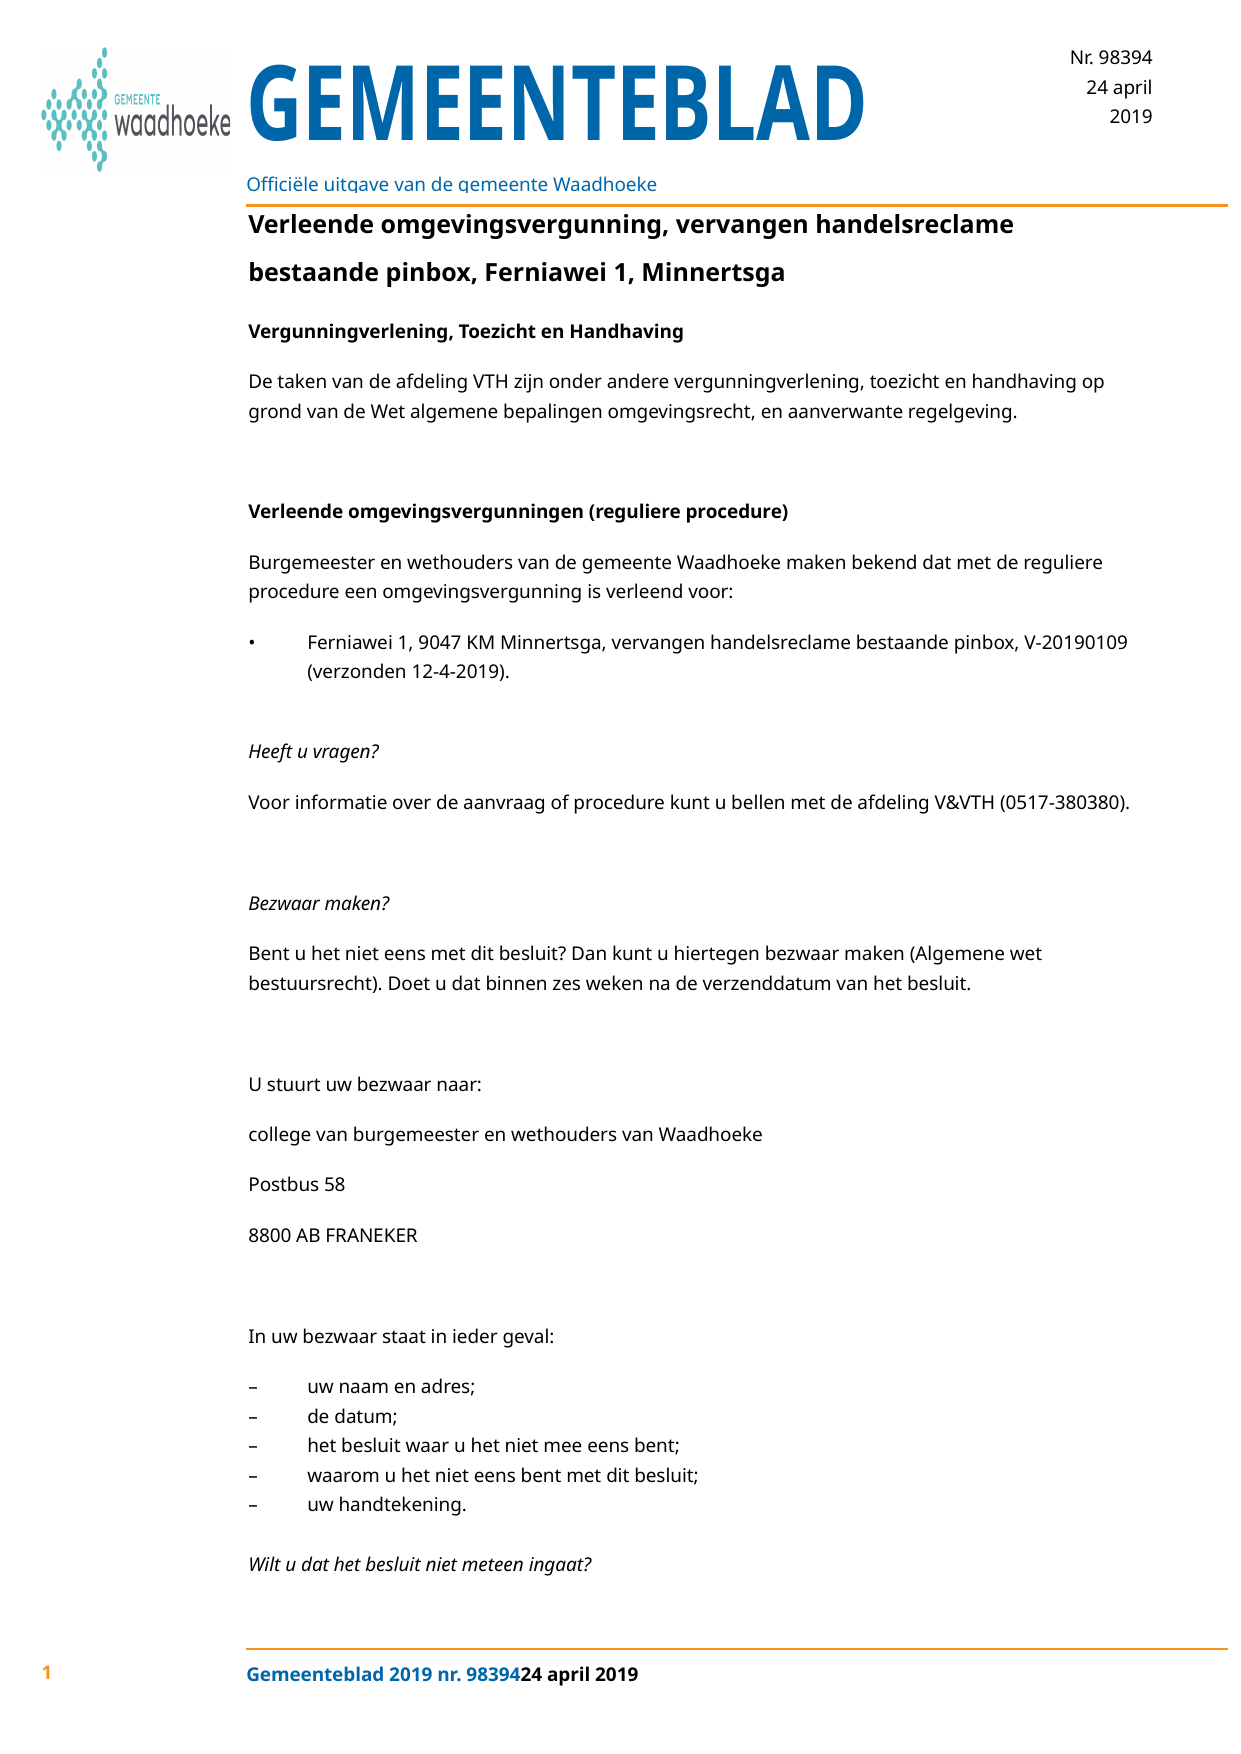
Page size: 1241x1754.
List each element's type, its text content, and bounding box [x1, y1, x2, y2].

text In uw bezwaar staat in ieder geval: [248, 1323, 1152, 1349]
text Wilt u dat het besluit niet meteen ingaat? [248, 1551, 1152, 1577]
text Verleende omgevingsvergunningen (reguliere procedure) [248, 499, 1152, 524]
text Voor informatie over de aanvraag of procedure kunt u bellen met de afdeling V&VTH (0517-380380). [248, 789, 1152, 815]
text Burgemeester en wethouders van de gemeente Waadhoeke maken bekend dat met de reguliere procedure een omgevingsvergunning is verleend voor: [248, 549, 1152, 604]
list uw naam en adres; [248, 1373, 1152, 1399]
text De taken van de afdeling VTH zijn onder andere vergunningverlening, toezicht en handhaving op grond van de Wet algemene bepalingen omgevingsrecht, en aanverwante regelgeving. [248, 368, 1152, 424]
list uw handtekening. [248, 1492, 1152, 1517]
list het besluit waar u het niet mee eens bent; [248, 1432, 1152, 1458]
list Ferniawei 1, 9047 KM Minnertsga, vervangen handelsreclame bestaande pinbox, V-20190109 (verzonden 12-4-2019). [248, 629, 1152, 684]
text Bent u het niet eens met dit besluit? Dan kunt u hiertegen bezwaar maken (Algemene wet bestuursrecht). Doet u dat binnen zes weken na de verzenddatum van het besluit. [248, 940, 1152, 996]
picture [41, 47, 231, 172]
list de datum; [248, 1403, 1152, 1429]
text Vergunningverlening, Toezicht en Handhaving [248, 318, 1152, 344]
text college van burgemeester en wethouders van Waadhoeke [248, 1121, 1152, 1147]
text Heeft u vragen? [248, 739, 1152, 764]
text 8800 AB FRANEKER [248, 1222, 1152, 1248]
text Bezwaar maken? [248, 890, 1152, 916]
text Verleende omgevingsvergunning, vervangen handelsreclame bestaande pinbox, Ferniawei 1, Minnertsga [248, 207, 1152, 288]
text Postbus 58 [248, 1172, 1152, 1197]
text U stuurt uw bezwaar naar: [248, 1071, 1152, 1097]
list waarom u het niet eens bent met dit besluit; [248, 1462, 1152, 1488]
